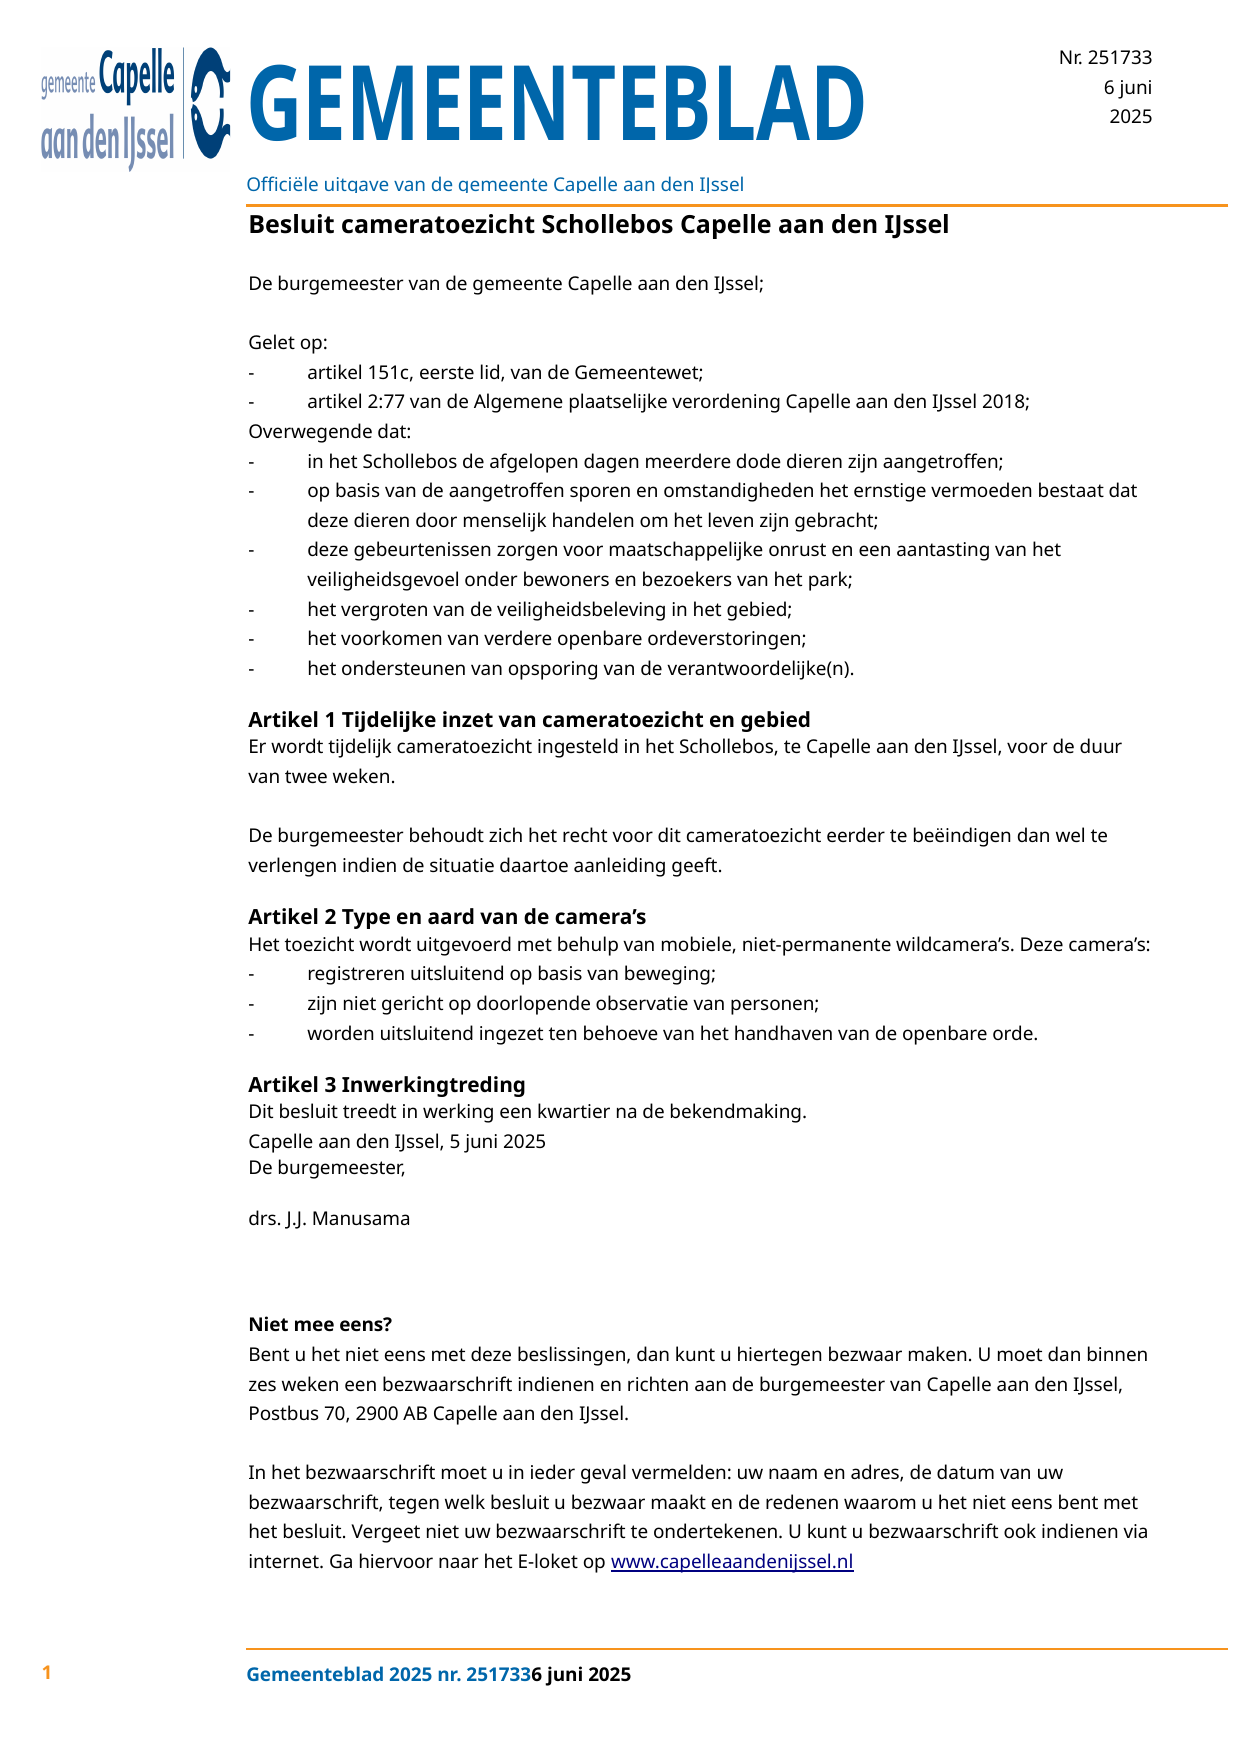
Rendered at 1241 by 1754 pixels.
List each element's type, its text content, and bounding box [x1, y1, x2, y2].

list zijn niet gericht op doorlopende observatie van personen; [248, 990, 1152, 1016]
list deze gebeurtenissen zorgen voor maatschappelijke onrust en een aantasting van het veiligheidsgevoel onder bewoners en bezoekers van het park; [248, 537, 1152, 592]
picture [41, 47, 231, 172]
text Er wordt tijdelijk cameratoezicht ingesteld in het Schollebos, te Capelle aan den IJssel, voor de duur van twee weken. [248, 734, 1152, 789]
text Overwegende dat: [248, 418, 1152, 444]
list in het Schollebos de afgelopen dagen meerdere dode dieren zijn aangetroffen; [248, 448, 1152, 473]
list het vergroten van de veiligheidsbeleving in het gebied; [248, 596, 1152, 621]
text Artikel 1 Tijdelijke inzet van cameratoezicht en gebied [248, 705, 1152, 734]
text De burgemeester, [248, 1154, 1152, 1179]
text Het toezicht wordt uitgevoerd met behulp van mobiele, niet-permanente wildcamera’s. Deze camera’s: [248, 931, 1152, 957]
text De burgemeester van de gemeente Capelle aan den IJssel; [248, 270, 1152, 296]
text Besluit cameratoezicht Schollebos Capelle aan den IJssel [248, 207, 1152, 241]
list artikel 151c, eerste lid, van de Gemeentewet; [248, 359, 1152, 385]
text Dit besluit treedt in werking een kwartier na de bekendmaking. [248, 1098, 1152, 1124]
text Bent u het niet eens met deze beslissingen, dan kunt u hiertegen bezwaar maken. U moet dan binnen zes weken een bezwaarschrift indienen en richten aan de burgemeester van Capelle aan den IJssel, Postbus 70, 2900 AB Capelle aan den IJssel. [248, 1341, 1152, 1426]
list registreren uitsluitend op basis van beweging; [248, 961, 1152, 986]
text Capelle aan den IJssel, 5 juni 2025 [248, 1128, 1152, 1154]
text De burgemeester behoudt zich het recht voor dit cameratoezicht eerder te beëindigen dan wel te verlengen indien de situatie daartoe aanleiding geeft. [248, 822, 1152, 878]
list artikel 2:77 van de Algemene plaatselijke verordening Capelle aan den IJssel 2018; [248, 389, 1152, 414]
list op basis van de aangetroffen sporen en omstandigheden het ernstige vermoeden bestaat dat deze dieren door menselijk handelen om het leven zijn gebracht; [248, 477, 1152, 533]
list het ondersteunen van opsporing van de verantwoordelijke(n). [248, 655, 1152, 681]
text In het bezwaarschrift moet u in ieder geval vermelden: uw naam en adres, de datum van uw bezwaarschrift, tegen welk besluit u bezwaar maakt en de redenen waarom u het niet eens bent met het besluit. Vergeet niet uw bezwaarschrift te ondertekenen. U kunt u bezwaarschrift ook indienen via internet. Ga hiervoor naar het E-loket op www.capelleaandenijssel.nl [248, 1459, 1152, 1574]
text Niet mee eens? [248, 1312, 1152, 1337]
text drs. J.J. Manusama [248, 1205, 1152, 1231]
list het voorkomen van verdere openbare ordeverstoringen; [248, 625, 1152, 651]
list worden uitsluitend ingezet ten behoeve van het handhaven van de openbare orde. [248, 1020, 1152, 1045]
text Artikel 3 Inwerkingtreding [248, 1070, 1152, 1098]
text Gelet op: [248, 329, 1152, 355]
text Artikel 2 Type en aard van de camera’s [248, 902, 1152, 931]
